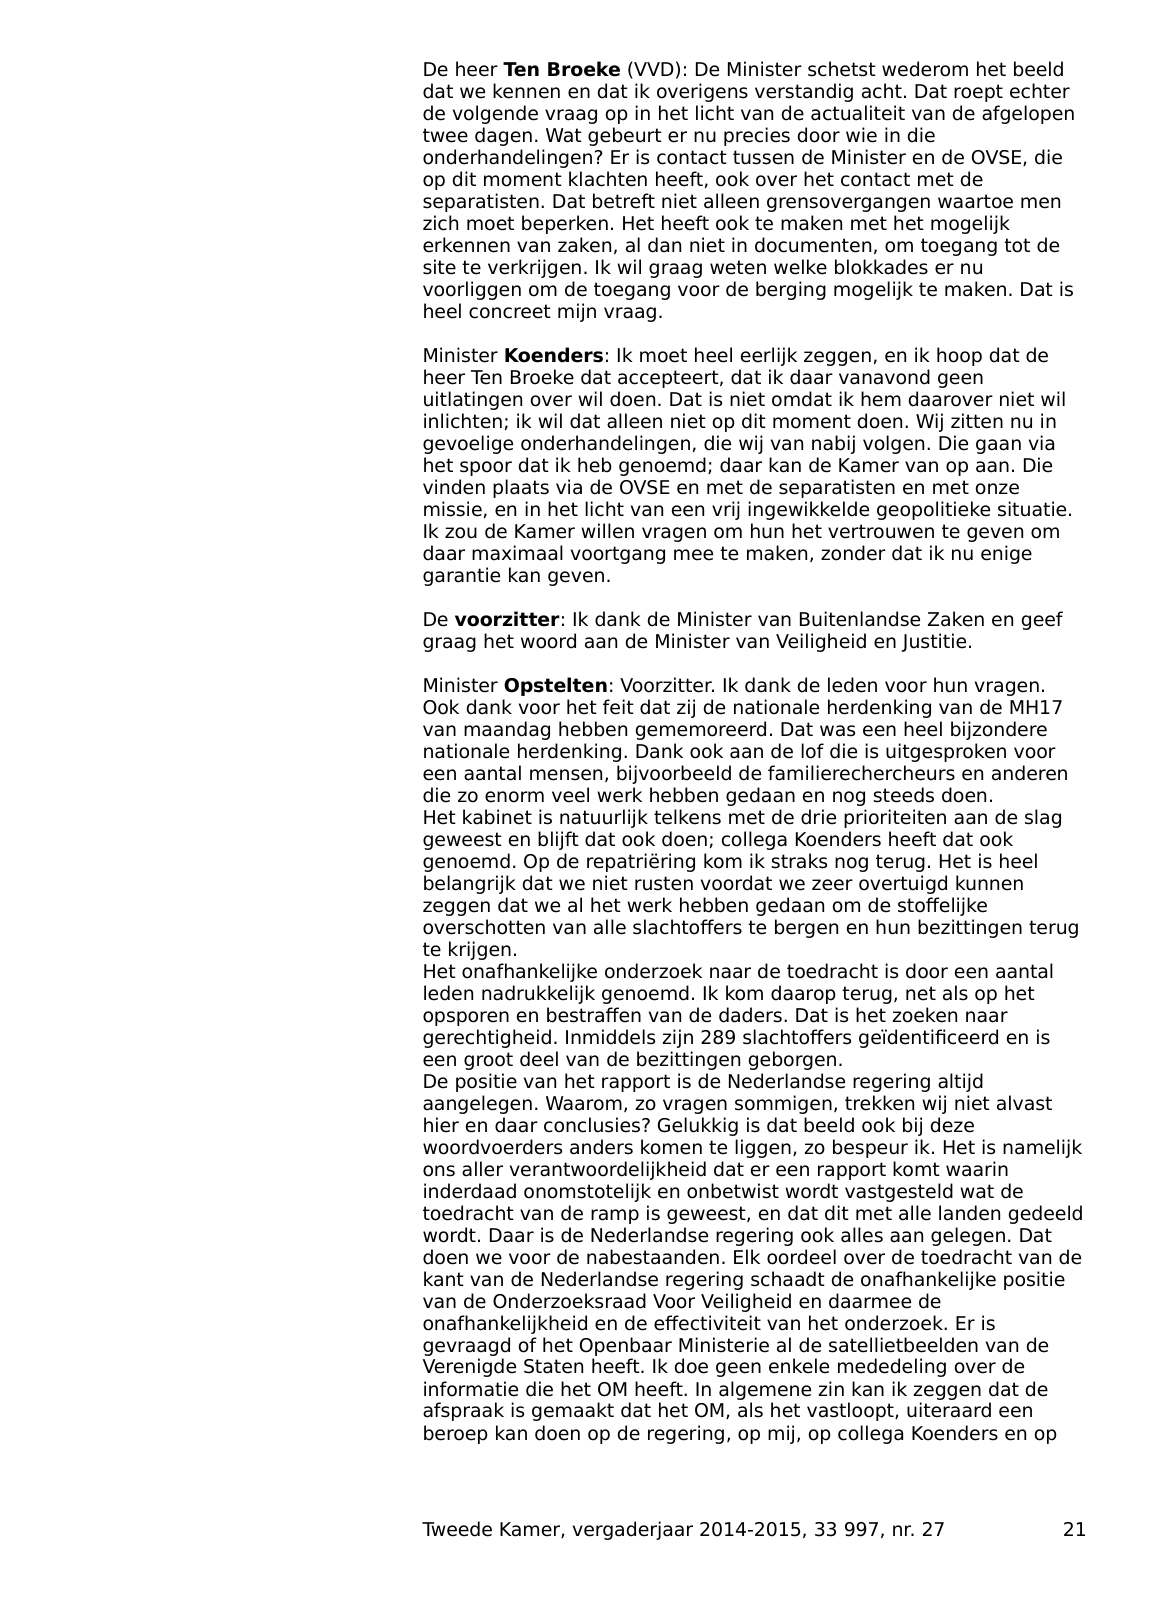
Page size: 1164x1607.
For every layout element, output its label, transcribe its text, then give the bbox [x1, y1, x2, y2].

text Het kabinet is natuurlijk telkens met de drie prioriteiten aan de slag geweest en blijft dat ook doen; collega Koenders heeft dat ook genoemd. Op de repatriëring kom ik straks nog terug. Het is heel belangrijk dat we niet rusten voordat we zeer overtuigd kunnen zeggen dat we al het werk hebben gedaan om de stoffelijke overschotten van alle slachtoffers te bergen en hun bezittingen terug te krijgen. [422, 807, 1087, 961]
text Het onafhankelijke onderzoek naar de toedracht is door een aantal leden nadrukkelijk genoemd. Ik kom daarop terug, net als op het opsporen en bestraffen van de daders. Dat is het zoeken naar gerechtigheid. Inmiddels zijn 289 slachtoffers geïdentificeerd en is een groot deel van de bezittingen geborgen. [422, 961, 1087, 1071]
text De voorzitter: Ik dank de Minister van Buitenlandse Zaken en geef graag het woord aan de Minister van Veiligheid en Justitie. [422, 609, 1087, 653]
text De positie van het rapport is de Nederlandse regering altijd aangelegen. Waarom, zo vragen sommigen, trekken wij niet alvast hier en daar conclusies? Gelukkig is dat beeld ook bij deze woordvoerders anders komen te liggen, zo bespeur ik. Het is namelijk ons aller verantwoordelijkheid dat er een rapport komt waarin inderdaad onomstotelijk en onbetwist wordt vastgesteld wat de toedracht van de ramp is geweest, en dat dit met alle landen gedeeld wordt. Daar is de Nederlandse regering ook alles aan gelegen. Dat doen we voor de nabestaanden. Elk oordeel over de toedracht van de kant van de Nederlandse regering schaadt de onafhankelijke positie van de Onderzoeksraad Voor Veiligheid en daarmee de onafhankelijkheid en de effectiviteit van het onderzoek. Er is gevraagd of het Openbaar Ministerie al de satellietbeelden van de Verenigde Staten heeft. Ik doe geen enkele mededeling over de informatie die het OM heeft. In algemene zin kan ik zeggen dat de afspraak is gemaakt dat het OM, als het vastloopt, uiteraard een beroep kan doen op de regering, op mij, op collega Koenders en op [422, 1071, 1087, 1444]
text Minister Opstelten: Voorzitter. Ik dank de leden voor hun vragen. Ook dank voor het feit dat zij de nationale herdenking van de MH17 van maandag hebben gememoreerd. Dat was een heel bijzondere nationale herdenking. Dank ook aan de lof die is uitgesproken voor een aantal mensen, bijvoorbeeld de familierechercheurs en anderen die zo enorm veel werk hebben gedaan en nog steeds doen. [422, 675, 1087, 807]
text Minister Koenders: Ik moet heel eerlijk zeggen, en ik hoop dat de heer Ten Broeke dat accepteert, dat ik daar vanavond geen uitlatingen over wil doen. Dat is niet omdat ik hem daarover niet wil inlichten; ik wil dat alleen niet op dit moment doen. Wij zitten nu in gevoelige onderhandelingen, die wij van nabij volgen. Die gaan via het spoor dat ik heb genoemd; daar kan de Kamer van op aan. Die vinden plaats via de OVSE en met de separatisten en met onze missie, en in het licht van een vrij ingewikkelde geopolitieke situatie. Ik zou de Kamer willen vragen om hun het vertrouwen te geven om daar maximaal voortgang mee te maken, zonder dat ik nu enige garantie kan geven. [422, 345, 1087, 587]
text De heer Ten Broeke (VVD): De Minister schetst wederom het beeld dat we kennen en dat ik overigens verstandig acht. Dat roept echter de volgende vraag op in het licht van de actualiteit van de afgelopen twee dagen. Wat gebeurt er nu precies door wie in die onderhandelingen? Er is contact tussen de Minister en de OVSE, die op dit moment klachten heeft, ook over het contact met de separatisten. Dat betreft niet alleen grensovergangen waartoe men zich moet beperken. Het heeft ook te maken met het mogelijk erkennen van zaken, al dan niet in documenten, om toegang tot de site te verkrijgen. Ik wil graag weten welke blokkades er nu voorliggen om de toegang voor de berging mogelijk te maken. Dat is heel concreet mijn vraag. [422, 59, 1087, 323]
